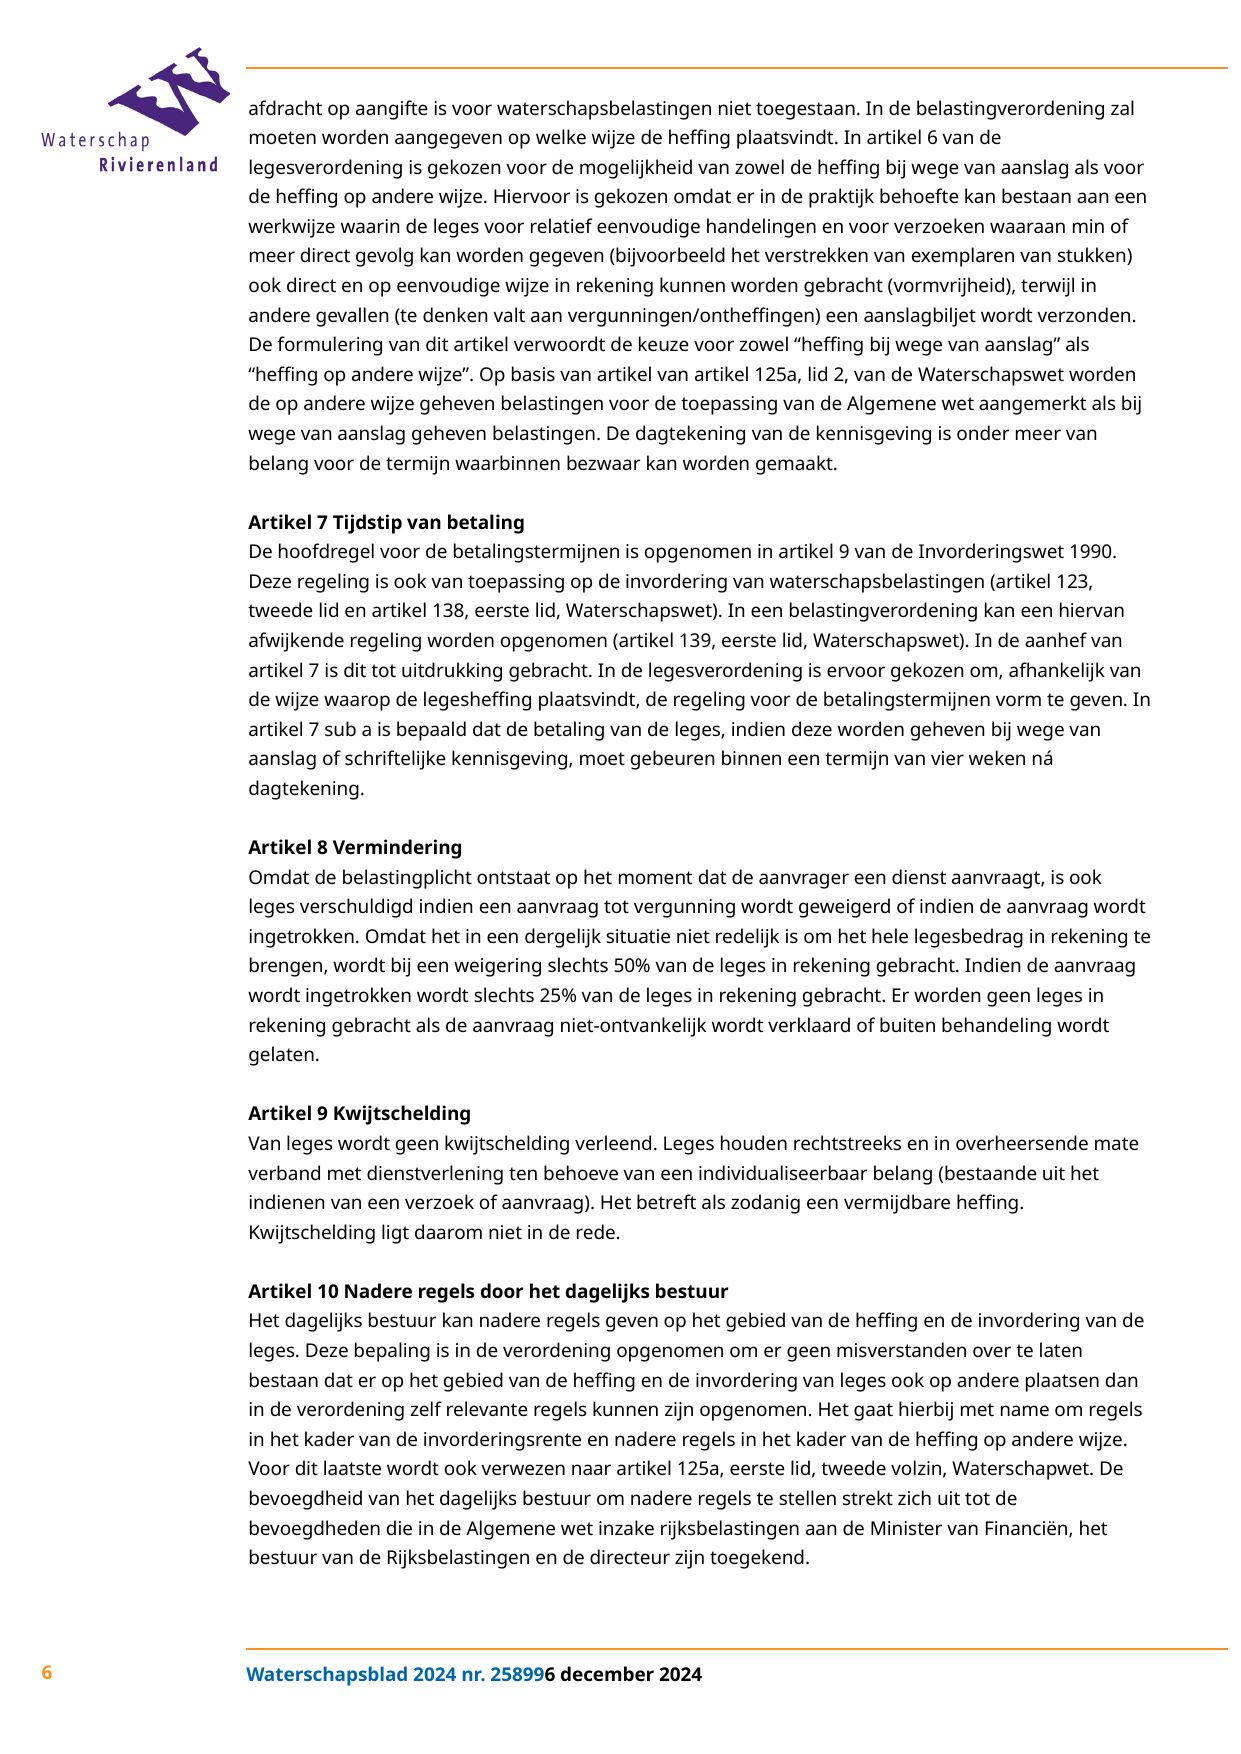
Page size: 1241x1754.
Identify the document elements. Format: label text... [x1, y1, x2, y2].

text Artikel 10 Nadere regels door het dagelijks bestuur [248, 1278, 1152, 1304]
text afdracht op aangifte is voor waterschapsbelastingen niet toegestaan. In de belastingverordening zal moeten worden aangegeven op welke wijze de heffing plaatsvindt. In artikel 6 van de legesverordening is gekozen voor de mogelijkheid van zowel de heffing bij wege van aanslag als voor de heffing op andere wijze. Hiervoor is gekozen omdat er in de praktijk behoefte kan bestaan aan een werkwijze waarin de leges voor relatief eenvoudige handelingen en voor verzoeken waaraan min of meer direct gevolg kan worden gegeven (bijvoorbeeld het verstrekken van exemplaren van stukken) ook direct en op eenvoudige wijze in rekening kunnen worden gebracht (vormvrijheid), terwijl in andere gevallen (te denken valt aan vergunningen/ontheffingen) een aanslagbiljet wordt verzonden. [248, 95, 1152, 328]
text De hoofdregel voor de betalingstermijnen is opgenomen in artikel 9 van de Invorderingswet 1990. Deze regeling is ook van toepassing op de invordering van waterschapsbelastingen (artikel 123, tweede lid en artikel 138, eerste lid, Waterschapswet). In een belastingverordening kan een hiervan afwijkende regeling worden opgenomen (artikel 139, eerste lid, Waterschapswet). In de aanhef van artikel 7 is dit tot uitdrukking gebracht. In de legesverordening is ervoor gekozen om, afhankelijk van de wijze waarop de legesheffing plaatsvindt, de regeling voor de betalingstermijnen vorm te geven. In artikel 7 sub a is bepaald dat de betaling van de leges, indien deze worden geheven bij wege van aanslag of schriftelijke kennisgeving, moet gebeuren binnen een termijn van vier weken ná dagtekening. [248, 538, 1152, 801]
text Artikel 8 Vermindering [248, 834, 1152, 860]
text Omdat de belastingplicht ontstaat op het moment dat de aanvrager een dienst aanvraagt, is ook leges verschuldigd indien een aanvraag tot vergunning wordt geweigerd of indien de aanvraag wordt ingetrokken. Omdat het in een dergelijk situatie niet redelijk is om het hele legesbedrag in rekening te brengen, wordt bij een weigering slechts 50% van de leges in rekening gebracht. Indien de aanvraag wordt ingetrokken wordt slechts 25% van de leges in rekening gebracht. Er worden geen leges in rekening gebracht als de aanvraag niet-ontvankelijk wordt verklaard of buiten behandeling wordt gelaten. [248, 864, 1152, 1067]
text De formulering van dit artikel verwoordt de keuze voor zowel “heffing bij wege van aanslag” als “heffing op andere wijze”. Op basis van artikel van artikel 125a, lid 2, van de Waterschapswet worden de op andere wijze geheven belastingen voor de toepassing van de Algemene wet aangemerkt als bij wege van aanslag geheven belastingen. De dagtekening van de kennisgeving is onder meer van belang voor de termijn waarbinnen bezwaar kan worden gemaakt. [248, 331, 1152, 476]
text Artikel 9 Kwijtschelding [248, 1101, 1152, 1126]
text Artikel 7 Tijdstip van betaling [248, 509, 1152, 535]
picture [41, 47, 231, 172]
text Van leges wordt geen kwijtschelding verleend. Leges houden rechtstreeks en in overheersende mate verband met dienstverlening ten behoeve van een individualiseerbaar belang (bestaande uit het indienen van een verzoek of aanvraag). Het betreft als zodanig een vermijdbare heffing. Kwijtschelding ligt daarom niet in de rede. [248, 1130, 1152, 1245]
text Het dagelijks bestuur kan nadere regels geven op het gebied van de heffing en de invordering van de leges. Deze bepaling is in de verordening opgenomen om er geen misverstanden over te laten bestaan dat er op het gebied van de heffing en de invordering van leges ook op andere plaatsen dan in de verordening zelf relevante regels kunnen zijn opgenomen. Het gaat hierbij met name om regels in het kader van de invorderingsrente en nadere regels in het kader van de heffing op andere wijze. Voor dit laatste wordt ook verwezen naar artikel 125a, eerste lid, tweede volzin, Waterschapwet. De bevoegdheid van het dagelijks bestuur om nadere regels te stellen strekt zich uit tot de bevoegdheden die in de Algemene wet inzake rijksbelastingen aan de Minister van Financiën, het bestuur van de Rijksbelastingen en de directeur zijn toegekend. [248, 1308, 1152, 1570]
